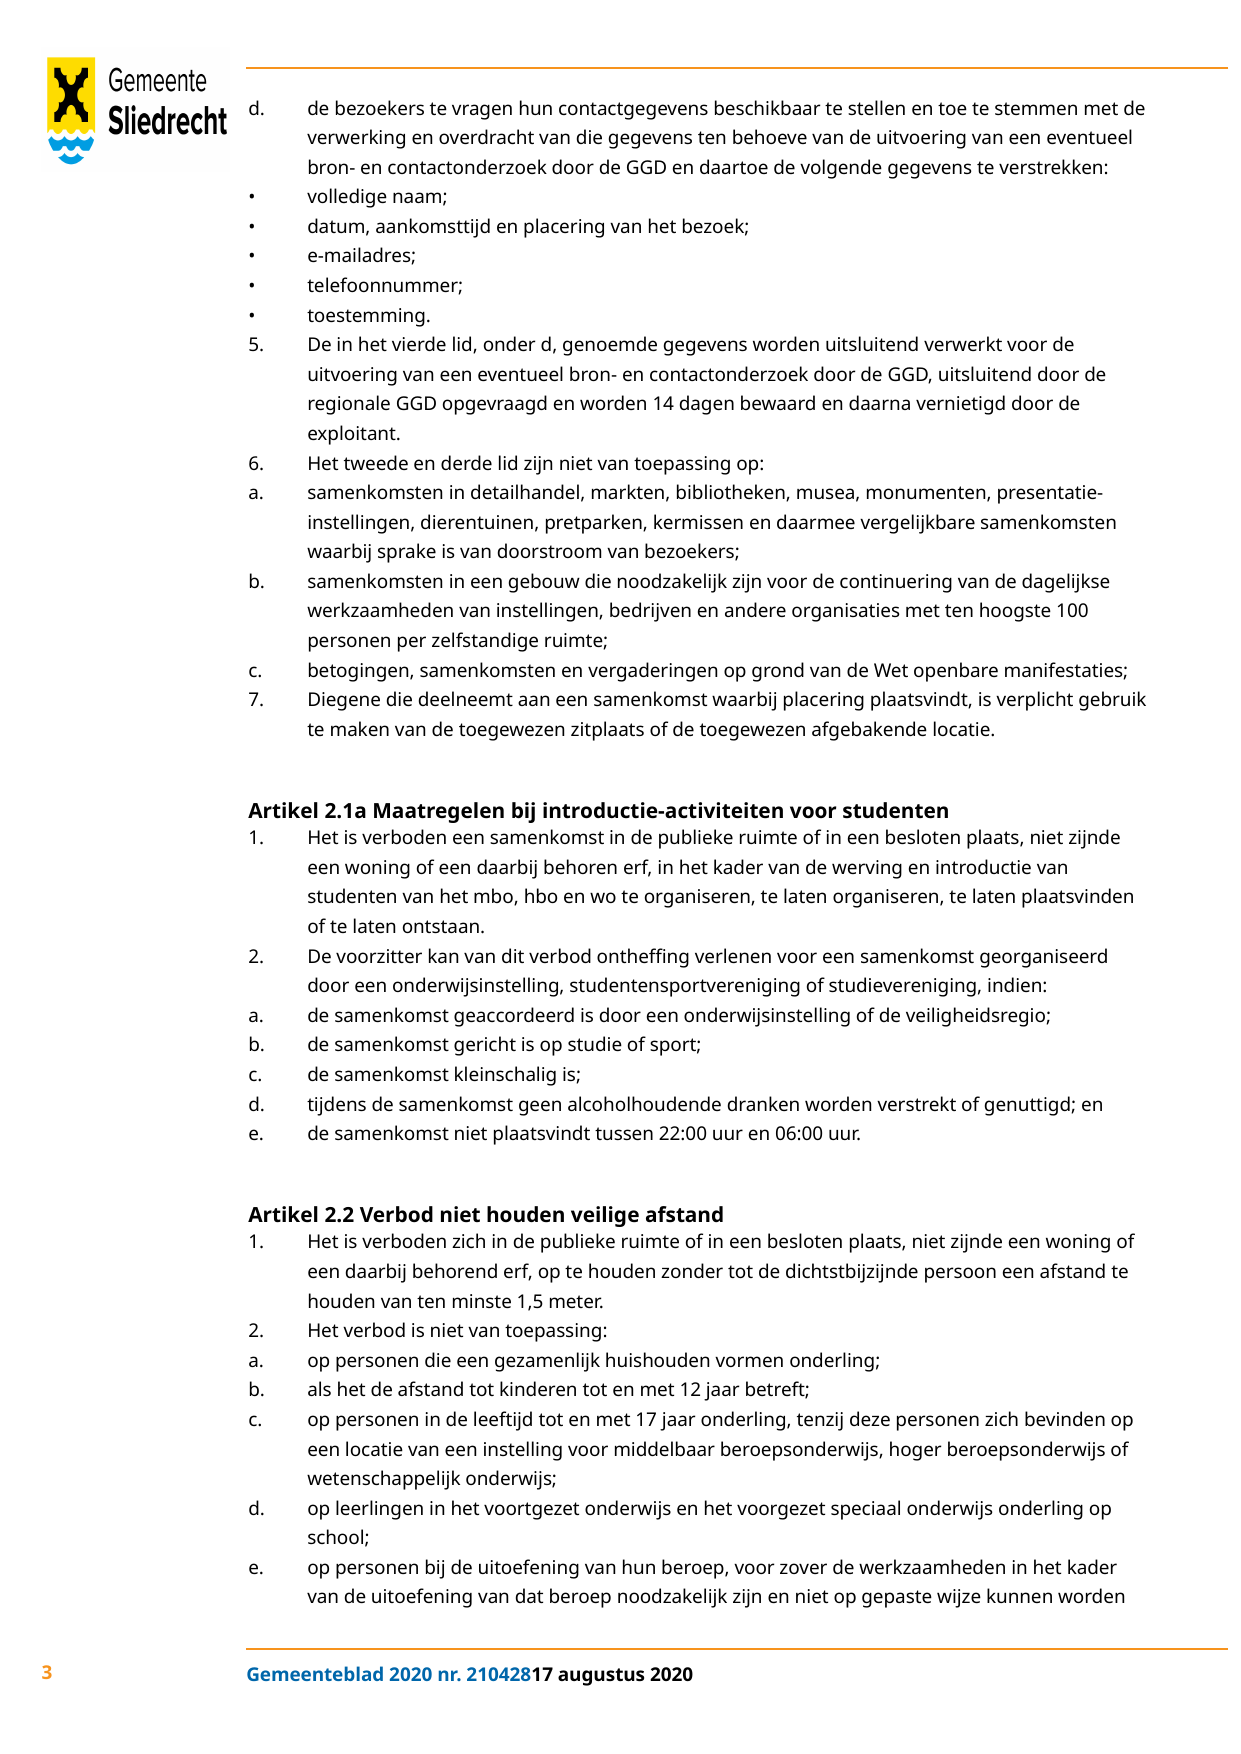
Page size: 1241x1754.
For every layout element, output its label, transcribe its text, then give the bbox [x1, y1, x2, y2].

list de bezoekers te vragen hun contactgegevens beschikbaar te stellen en toe te stemmen met de verwerking en overdracht van die gegevens ten behoeve van de uitvoering van een eventueel bron- en contactonderzoek door de GGD en daartoe de volgende gegevens te verstrekken: [248, 95, 1152, 180]
list toestemming. [248, 302, 1152, 328]
list de samenkomst kleinschalig is; [248, 1061, 1152, 1087]
list De in het vierde lid, onder d, genoemde gegevens worden uitsluitend verwerkt voor de uitvoering van een eventueel bron- en contactonderzoek door de GGD, uitsluitend door de regionale GGD opgevraagd en worden 14 dagen bewaard en daarna vernietigd door de exploitant. [248, 331, 1152, 446]
list op personen die een gezamenlijk huishouden vormen onderling; [248, 1347, 1152, 1373]
list de samenkomst gericht is op studie of sport; [248, 1032, 1152, 1057]
list telefoonnummer; [248, 272, 1152, 298]
list betogingen, samenkomsten en vergaderingen op grond van de Wet openbare manifestaties; [248, 657, 1152, 683]
list e-mailadres; [248, 243, 1152, 268]
list volledige naam; [248, 183, 1152, 209]
list op personen in de leeftijd tot en met 17 jaar onderling, tenzij deze personen zich bevinden op een locatie van een instelling voor middelbaar beroepsonderwijs, hoger beroepsonderwijs of wetenschappelijk onderwijs; [248, 1406, 1152, 1491]
list Het is verboden zich in de publieke ruimte of in een besloten plaats, niet zijnde een woning of een daarbij behorend erf, op te houden zonder tot de dichtstbijzijnde persoon een afstand te houden van ten minste 1,5 meter. [248, 1229, 1152, 1314]
list op personen bij de uitoefening van hun beroep, voor zover de werkzaamheden in het kader van de uitoefening van dat beroep noodzakelijk zijn en niet op gepaste wijze kunnen worden [248, 1554, 1152, 1609]
list Het tweede en derde lid zijn niet van toepassing op: [248, 450, 1152, 476]
text Artikel 2.2 Verbod niet houden veilige afstand [248, 1200, 1152, 1229]
list de samenkomst niet plaatsvindt tussen 22:00 uur en 06:00 uur. [248, 1120, 1152, 1146]
list Het is verboden een samenkomst in de publieke ruimte of in een besloten plaats, niet zijnde een woning of een daarbij behoren erf, in het kader van de werving en introductie van studenten van het mbo, hbo en wo te organiseren, te laten organiseren, te laten plaatsvinden of te laten ontstaan. [248, 824, 1152, 939]
list datum, aankomsttijd en placering van het bezoek; [248, 213, 1152, 239]
text Artikel 2.1a Maatregelen bij introductie-activiteiten voor studenten [248, 796, 1152, 824]
list samenkomsten in een gebouw die noodzakelijk zijn voor de continuering van de dagelijkse werkzaamheden van instellingen, bedrijven en andere organisaties met ten hoogste 100 personen per zelfstandige ruimte; [248, 568, 1152, 653]
list op leerlingen in het voortgezet onderwijs en het voorgezet speciaal onderwijs onderling op school; [248, 1495, 1152, 1550]
list tijdens de samenkomst geen alcoholhoudende dranken worden verstrekt of genuttigd; en [248, 1091, 1152, 1116]
list de samenkomst geaccordeerd is door een onderwijsinstelling of de veiligheidsregio; [248, 1002, 1152, 1028]
list De voorzitter kan van dit verbod ontheffing verlenen voor een samenkomst georganiseerd door een onderwijsinstelling, studentensportvereniging of studievereniging, indien: [248, 943, 1152, 998]
picture [41, 47, 231, 172]
list samenkomsten in detailhandel, markten, bibliotheken, musea, monumenten, presentatie-instellingen, dierentuinen, pretparken, kermissen en daarmee vergelijkbare samenkomsten waarbij sprake is van doorstroom van bezoekers; [248, 479, 1152, 564]
list als het de afstand tot kinderen tot en met 12 jaar betreft; [248, 1377, 1152, 1402]
list Het verbod is niet van toepassing: [248, 1317, 1152, 1343]
list Diegene die deelneemt aan een samenkomst waarbij placering plaatsvindt, is verplicht gebruik te maken van de toegewezen zitplaats of de toegewezen afgebakende locatie. [248, 686, 1152, 742]
